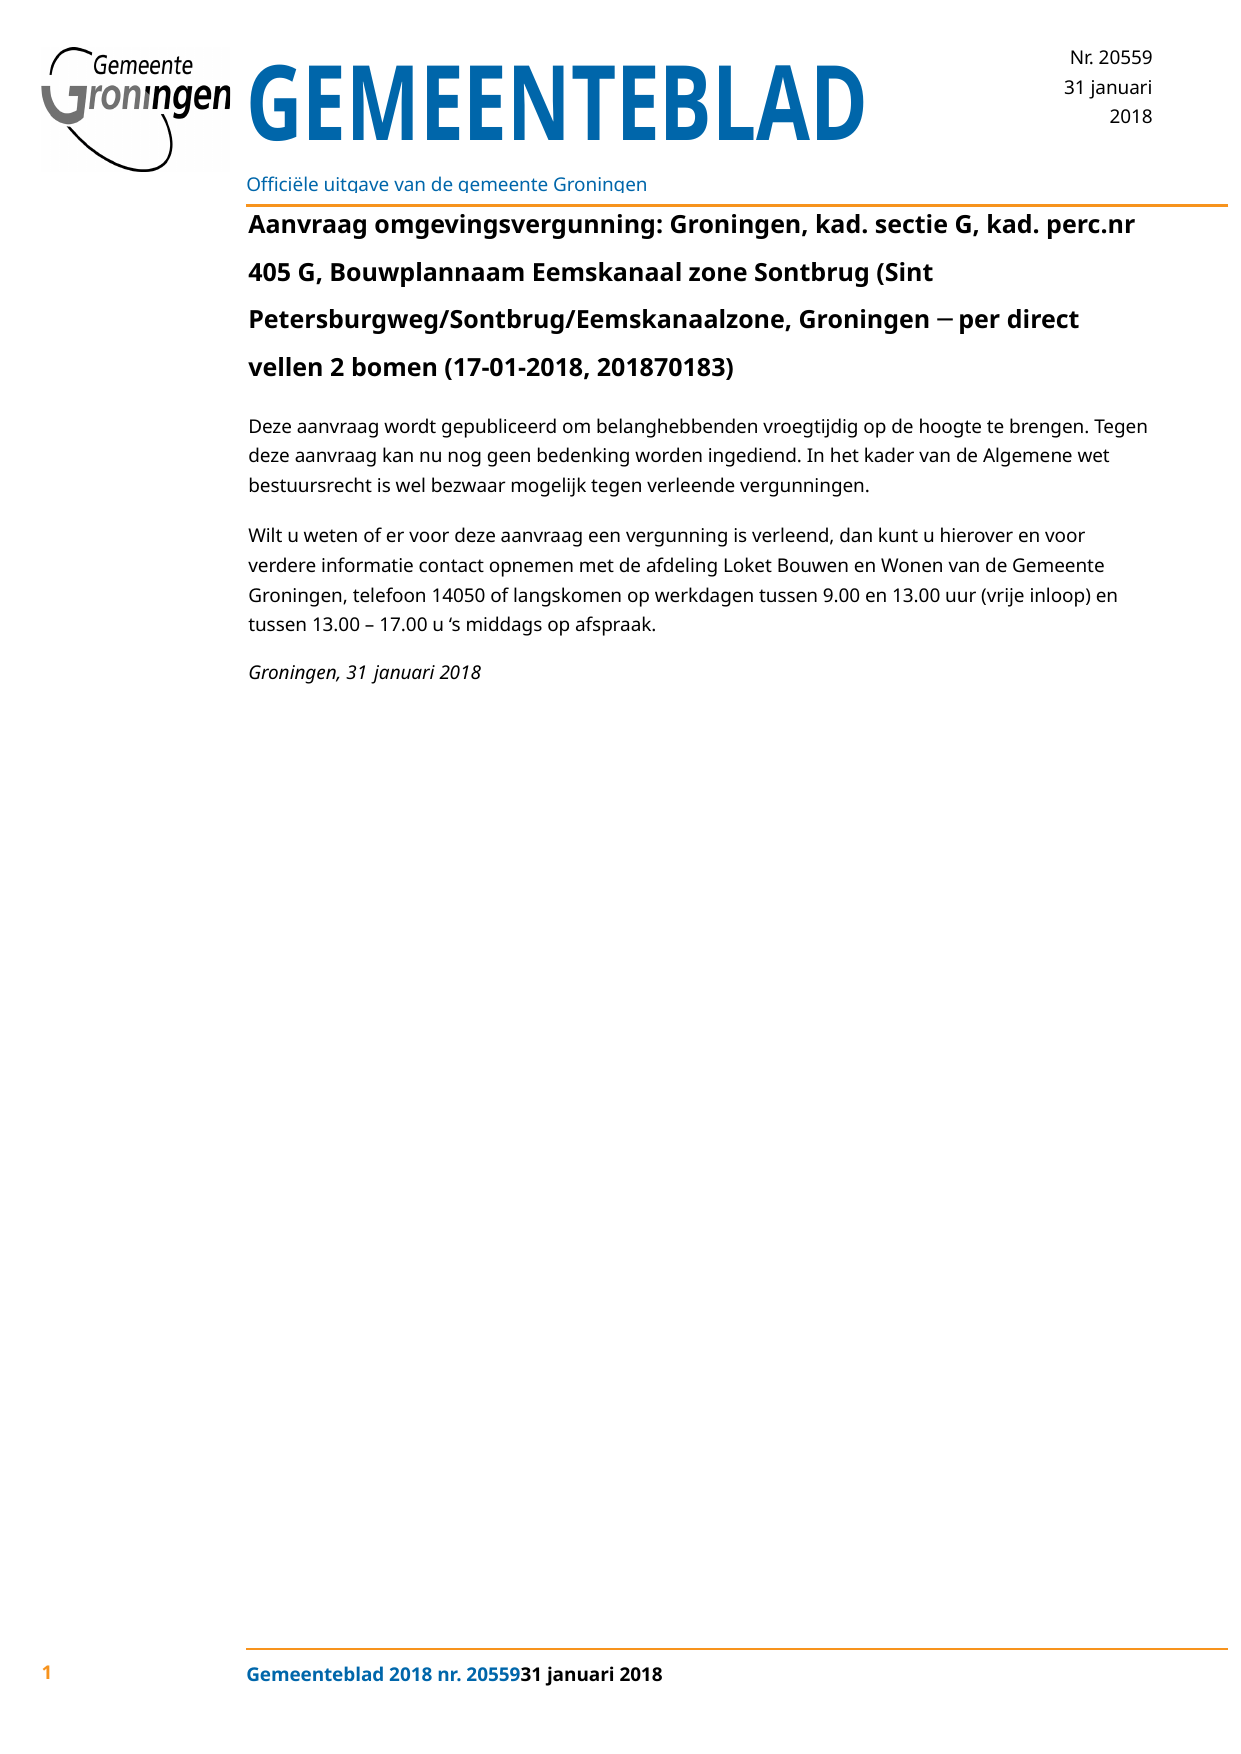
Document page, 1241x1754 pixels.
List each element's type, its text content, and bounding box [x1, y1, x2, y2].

picture [41, 47, 231, 172]
text Wilt u weten of er voor deze aanvraag een vergunning is verleend, dan kunt u hierover en voor verdere informatie contact opnemen met de afdeling Loket Bouwen en Wonen van de Gemeente Groningen, telefoon 14050 of langskomen op werkdagen tussen 9.00 en 13.00 uur (vrije inloop) en tussen 13.00 – 17.00 u ‘s middags op afspraak. [248, 523, 1152, 637]
text Aanvraag omgevingsvergunning: Groningen, kad. sectie G, kad. perc.nr 405 G, Bouwplannaam Eemskanaal zone Sontbrug (Sint Petersburgweg/Sontbrug/Eemskanaalzone, Groningen ─ per direct vellen 2 bomen (17-01-2018, 201870183) [248, 207, 1152, 384]
text Deze aanvraag wordt gepubliceerd om belanghebbenden vroegtijdig op de hoogte te brengen. Tegen deze aanvraag kan nu nog geen bedenking worden ingediend. In het kader van de Algemene wet bestuursrecht is wel bezwaar mogelijk tegen verleende vergunningen. [248, 413, 1152, 498]
text Groningen, 31 januari 2018 [248, 659, 1152, 685]
